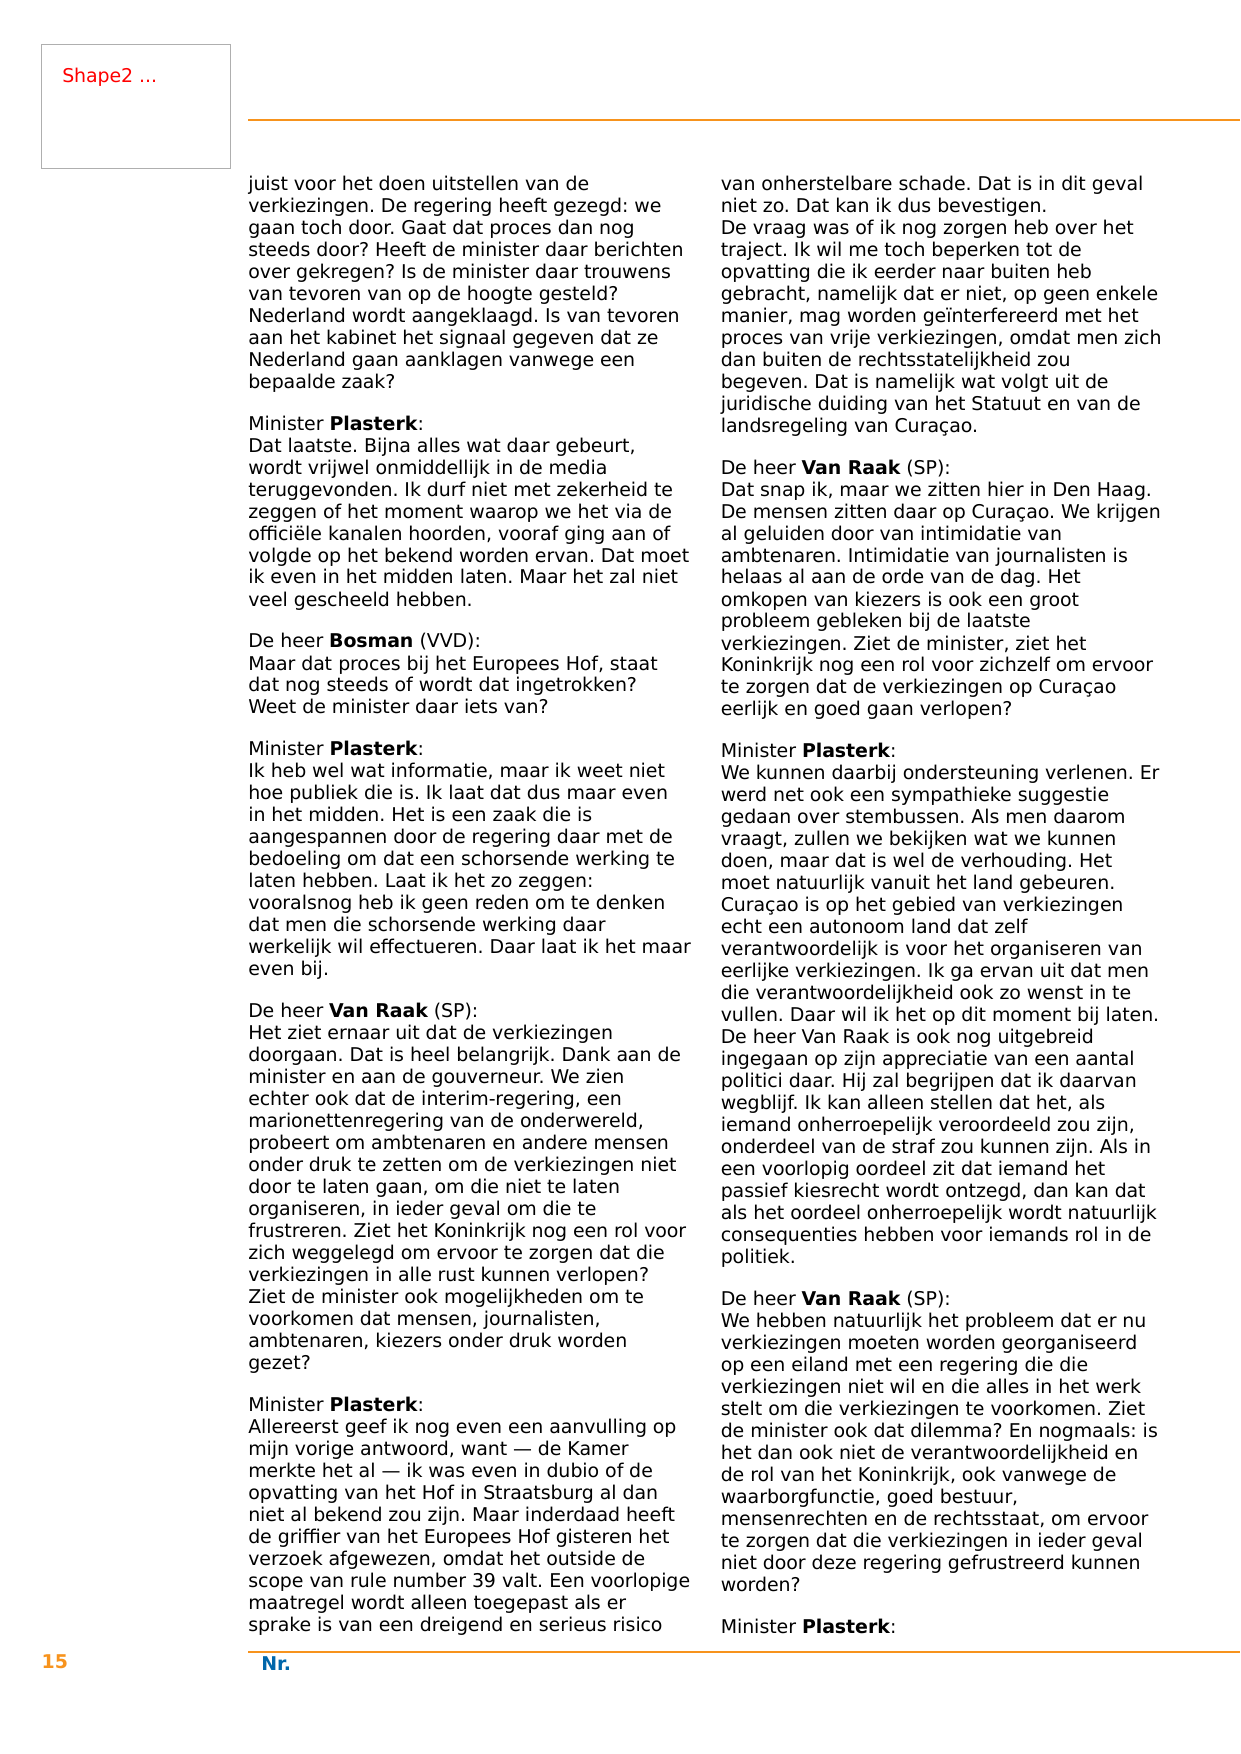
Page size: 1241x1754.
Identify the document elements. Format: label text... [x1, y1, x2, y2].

text De heer Van Raak is ook nog uitgebreid ingegaan op zijn appreciatie van een aantal politici daar. Hij zal begrijpen dat ik daarvan wegblijf. Ik kan alleen stellen dat het, als iemand onherroepelijk veroordeeld zou zijn, onderdeel van de straf zou kunnen zijn. Als in een voorlopig oordeel zit dat iemand het passief kiesrecht wordt ontzegd, dan kan dat als het oordeel onherroepelijk wordt natuurlijk consequenties hebben voor iemands rol in de politiek. [721, 1026, 1163, 1268]
text De heer Bosman (VVD): [248, 630, 691, 652]
text Het ziet ernaar uit dat de verkiezingen doorgaan. Dat is heel belangrijk. Dank aan de minister en aan de gouverneur. We zien echter ook dat de interim-regering, een marionettenregering van de onderwereld, probeert om ambtenaren en andere mensen onder druk te zetten om de verkiezingen niet door te laten gaan, om die niet te laten organiseren, in ieder geval om die te frustreren. Ziet het Koninkrijk nog een rol voor zich weggelegd om ervoor te zorgen dat die verkiezingen in alle rust kunnen verlopen? Ziet de minister ook mogelijkheden om te voorkomen dat mensen, journalisten, ambtenaren, kiezers onder druk worden gezet? [248, 1022, 691, 1374]
text We hebben natuurlijk het probleem dat er nu verkiezingen moeten worden georganiseerd op een eiland met een regering die die verkiezingen niet wil en die alles in het werk stelt om die verkiezingen te voorkomen. Ziet de minister ook dat dilemma? En nogmaals: is het dan ook niet de verantwoordelijkheid en de rol van het Koninkrijk, ook vanwege de waarborgfunctie, goed bestuur, mensenrechten en de rechtsstaat, om ervoor te zorgen dat die verkiezingen in ieder geval niet door deze regering gefrustreerd kunnen worden? [721, 1310, 1163, 1596]
text Maar dat proces bij het Europees Hof, staat dat nog steeds of wordt dat ingetrokken? Weet de minister daar iets van? [248, 652, 691, 718]
text Minister Plasterk: [248, 1394, 691, 1416]
text De heer Van Raak (SP): [721, 457, 1163, 478]
text Dat laatste. Bijna alles wat daar gebeurt, wordt vrijwel onmiddellijk in de media teruggevonden. Ik durf niet met zekerheid te zeggen of het moment waarop we het via de officiële kanalen hoorden, vooraf ging aan of volgde op het bekend worden ervan. Dat moet ik even in het midden laten. Maar het zal niet veel gescheeld hebben. [248, 434, 691, 610]
text Minister Plasterk: [721, 1616, 1163, 1637]
text juist voor het doen uitstellen van de verkiezingen. De regering heeft gezegd: we gaan toch door. Gaat dat proces dan nog steeds door? Heeft de minister daar berichten over gekregen? Is de minister daar trouwens van tevoren van op de hoogte gesteld? Nederland wordt aangeklaagd. Is van tevoren aan het kabinet het signaal gegeven dat ze Nederland gaan aanklagen vanwege een bepaalde zaak? [248, 173, 691, 393]
text Dat snap ik, maar we zitten hier in Den Haag. De mensen zitten daar op Curaçao. We krijgen al geluiden door van intimidatie van ambtenaren. Intimidatie van journalisten is helaas al aan de orde van de dag. Het omkopen van kiezers is ook een groot probleem gebleken bij de laatste verkiezingen. Ziet de minister, ziet het Koninkrijk nog een rol voor zichzelf om ervoor te zorgen dat de verkiezingen op Curaçao eerlijk en goed gaan verlopen? [721, 478, 1163, 720]
text van onherstelbare schade. Dat is in dit geval niet zo. Dat kan ik dus bevestigen. [721, 173, 1163, 217]
text Ik heb wel wat informatie, maar ik weet niet hoe publiek die is. Ik laat dat dus maar even in het midden. Het is een zaak die is aangespannen door de regering daar met de bedoeling om dat een schorsende werking te laten hebben. Laat ik het zo zeggen: vooralsnog heb ik geen reden om te denken dat men die schorsende werking daar werkelijk wil effectueren. Daar laat ik het maar even bij. [248, 760, 691, 980]
text Minister Plasterk: [721, 740, 1163, 762]
text De heer Van Raak (SP): [721, 1288, 1163, 1310]
text De vraag was of ik nog zorgen heb over het traject. Ik wil me toch beperken tot de opvatting die ik eerder naar buiten heb gebracht, namelijk dat er niet, op geen enkele manier, mag worden geïnterfereerd met het proces van vrije verkiezingen, omdat men zich dan buiten de rechtsstatelijkheid zou begeven. Dat is namelijk wat volgt uit de juridische duiding van het Statuut en van de landsregeling van Curaçao. [721, 217, 1163, 437]
text Allereerst geef ik nog even een aanvulling op mijn vorige antwoord, want — de Kamer merkte het al — ik was even in dubio of de opvatting van het Hof in Straatsburg al dan niet al bekend zou zijn. Maar inderdaad heeft de griffier van het Europees Hof gisteren het verzoek afgewezen, omdat het outside de scope van rule number 39 valt. Een voorlopige maatregel wordt alleen toegepast als er sprake is van een dreigend en serieus risico [248, 1416, 691, 1636]
text We kunnen daarbij ondersteuning verlenen. Er werd net ook een sympathieke suggestie gedaan over stembussen. Als men daarom vraagt, zullen we bekijken wat we kunnen doen, maar dat is wel de verhouding. Het moet natuurlijk vanuit het land gebeuren. Curaçao is op het gebied van verkiezingen echt een autonoom land dat zelf verantwoordelijk is voor het organiseren van eerlijke verkiezingen. Ik ga ervan uit dat men die verantwoordelijkheid ook zo wenst in te vullen. Daar wil ik het op dit moment bij laten. [721, 762, 1163, 1026]
text Minister Plasterk: [248, 413, 691, 434]
text De heer Van Raak (SP): [248, 1000, 691, 1022]
text Minister Plasterk: [248, 738, 691, 760]
